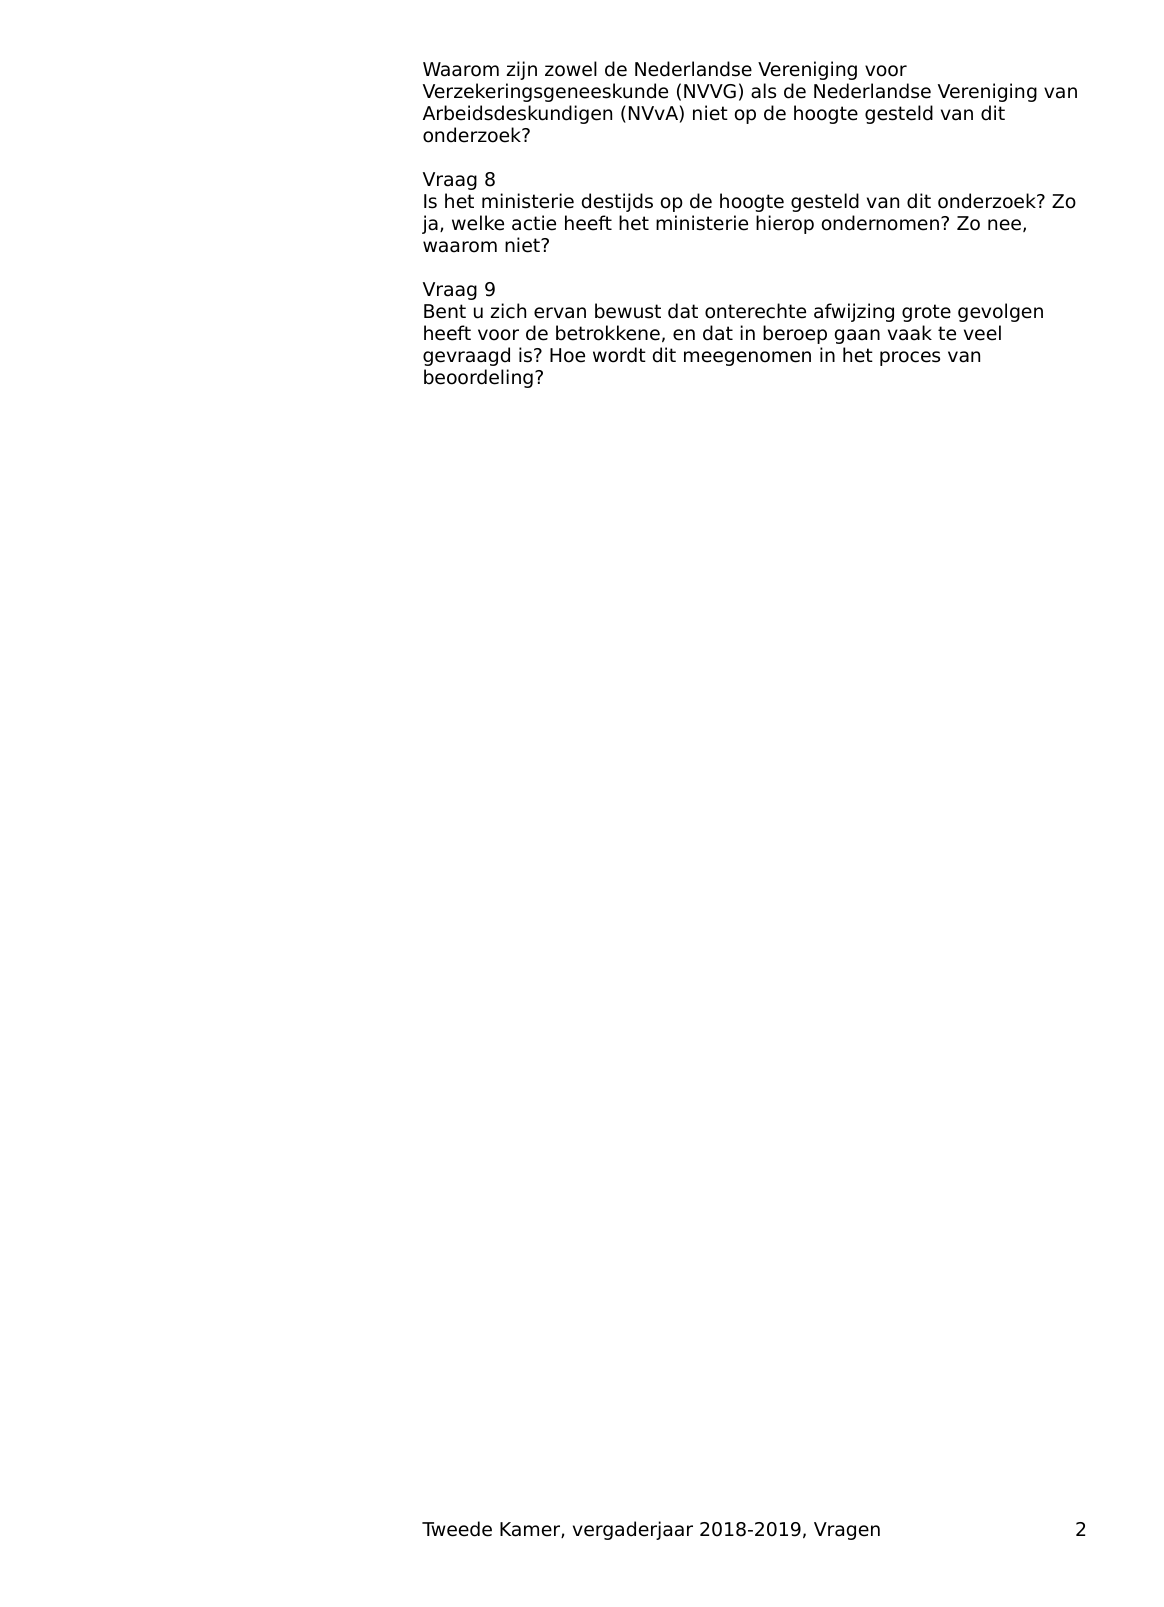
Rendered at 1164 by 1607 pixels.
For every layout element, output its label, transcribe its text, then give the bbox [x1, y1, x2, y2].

text Is het ministerie destijds op de hoogte gesteld van dit onderzoek? Zo ja, welke actie heeft het ministerie hierop ondernomen? Zo nee, waarom niet? [422, 191, 1087, 257]
text Waarom zijn zowel de Nederlandse Vereniging voor Verzekeringsgeneeskunde (NVVG) als de Nederlandse Vereniging van Arbeidsdeskundigen (NVvA) niet op de hoogte gesteld van dit onderzoek? [422, 59, 1087, 147]
text Vraag 9 [422, 279, 1087, 301]
text Bent u zich ervan bewust dat onterechte afwijzing grote gevolgen heeft voor de betrokkene, en dat in beroep gaan vaak te veel gevraagd is? Hoe wordt dit meegenomen in het proces van beoordeling? [422, 301, 1087, 389]
text Vraag 8 [422, 169, 1087, 191]
